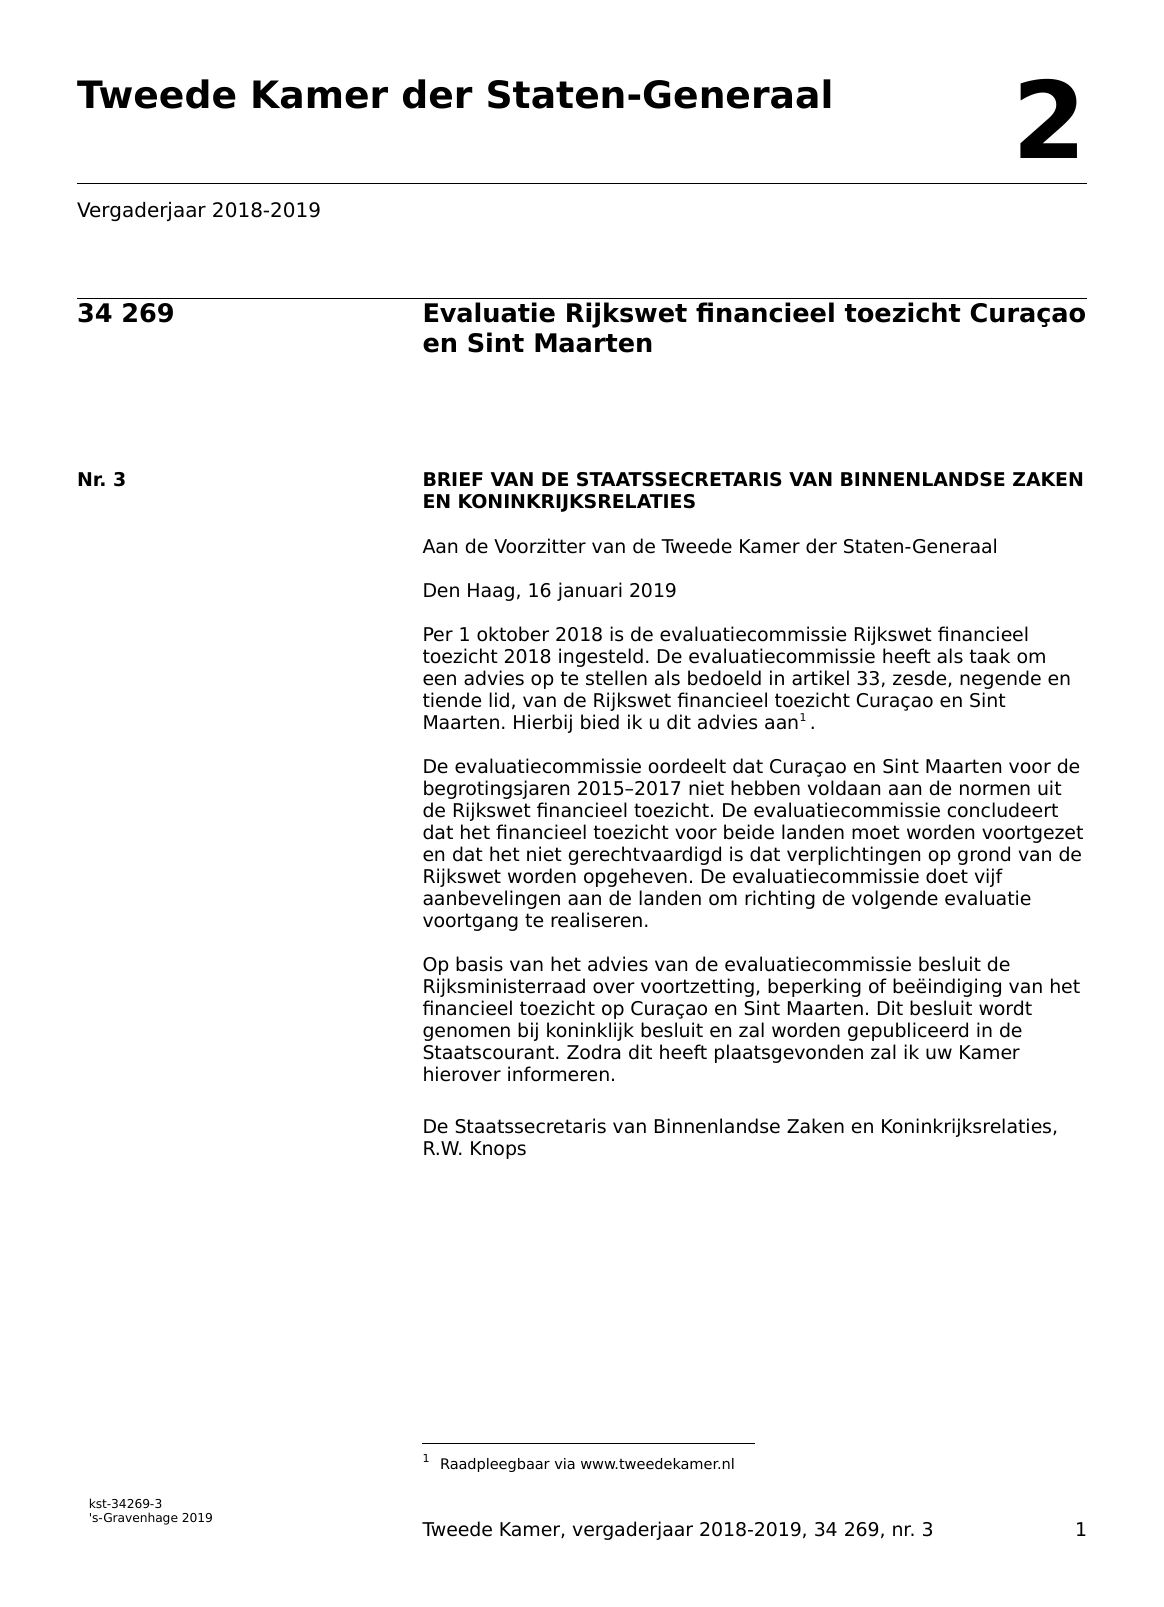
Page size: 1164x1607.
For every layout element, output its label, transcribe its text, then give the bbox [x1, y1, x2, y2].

text Aan de Voorzitter van de Tweede Kamer der Staten-Generaal [422, 536, 1087, 557]
table_header Tweede Kamer der Staten-Generaal [77, 59, 886, 183]
text De evaluatiecommissie oordeelt dat Curaçao en Sint Maarten voor de begrotingsjaren 2015–2017 niet hebben voldaan aan de normen uit de Rijkswet financieel toezicht. De evaluatiecommissie concludeert dat het financieel toezicht voor beide landen moet worden voortgezet en dat het niet gerechtvaardigd is dat verplichtingen op grond van de Rijkswet worden opgeheven. De evaluatiecommissie doet vijf aanbevelingen aan de landen om richting de volgende evaluatie voortgang te realiseren. [422, 756, 1087, 932]
table_header 2 [886, 59, 1087, 183]
text 's-Gravenhage 2019 [88, 1511, 323, 1525]
subtitle Nr. 3 BRIEF VAN DE STAATSSECRETARIS VAN BINNENLANDSE ZAKEN EN KONINKRIJKSRELATIES [77, 469, 1087, 513]
text De Staatssecretaris van Binnenlandse Zaken en Koninkrijksrelaties, R.W. Knops [422, 1116, 1087, 1160]
subtitle 34 269 Evaluatie Rijkswet financieel toezicht Curaçao en Sint Maarten [77, 299, 1087, 358]
text Den Haag, 16 januari 2019 [422, 580, 1087, 602]
text Raadpleegbaar via www.tweedekamer.nl [422, 1452, 1087, 1474]
text Per 1 oktober 2018 is de evaluatiecommissie Rijkswet financieel toezicht 2018 ingesteld. De evaluatiecommissie heeft als taak om een advies op te stellen als bedoeld in artikel 33, zesde, negende en tiende lid, van de Rijkswet financieel toezicht Curaçao en Sint Maarten. Hierbij bied ik u dit advies aan. [422, 624, 1087, 734]
text Op basis van het advies van de evaluatiecommissie besluit de Rijksministerraad over voortzetting, beperking of beëindiging van het financieel toezicht op Curaçao en Sint Maarten. Dit besluit wordt genomen bij koninklijk besluit en zal worden gepubliceerd in de Staatscourant. Zodra dit heeft plaatsgevonden zal ik uw Kamer hierover informeren. [422, 954, 1087, 1086]
text kst-34269-3 [88, 1497, 323, 1511]
table_cell Vergaderjaar 2018-2019 [77, 184, 1087, 298]
